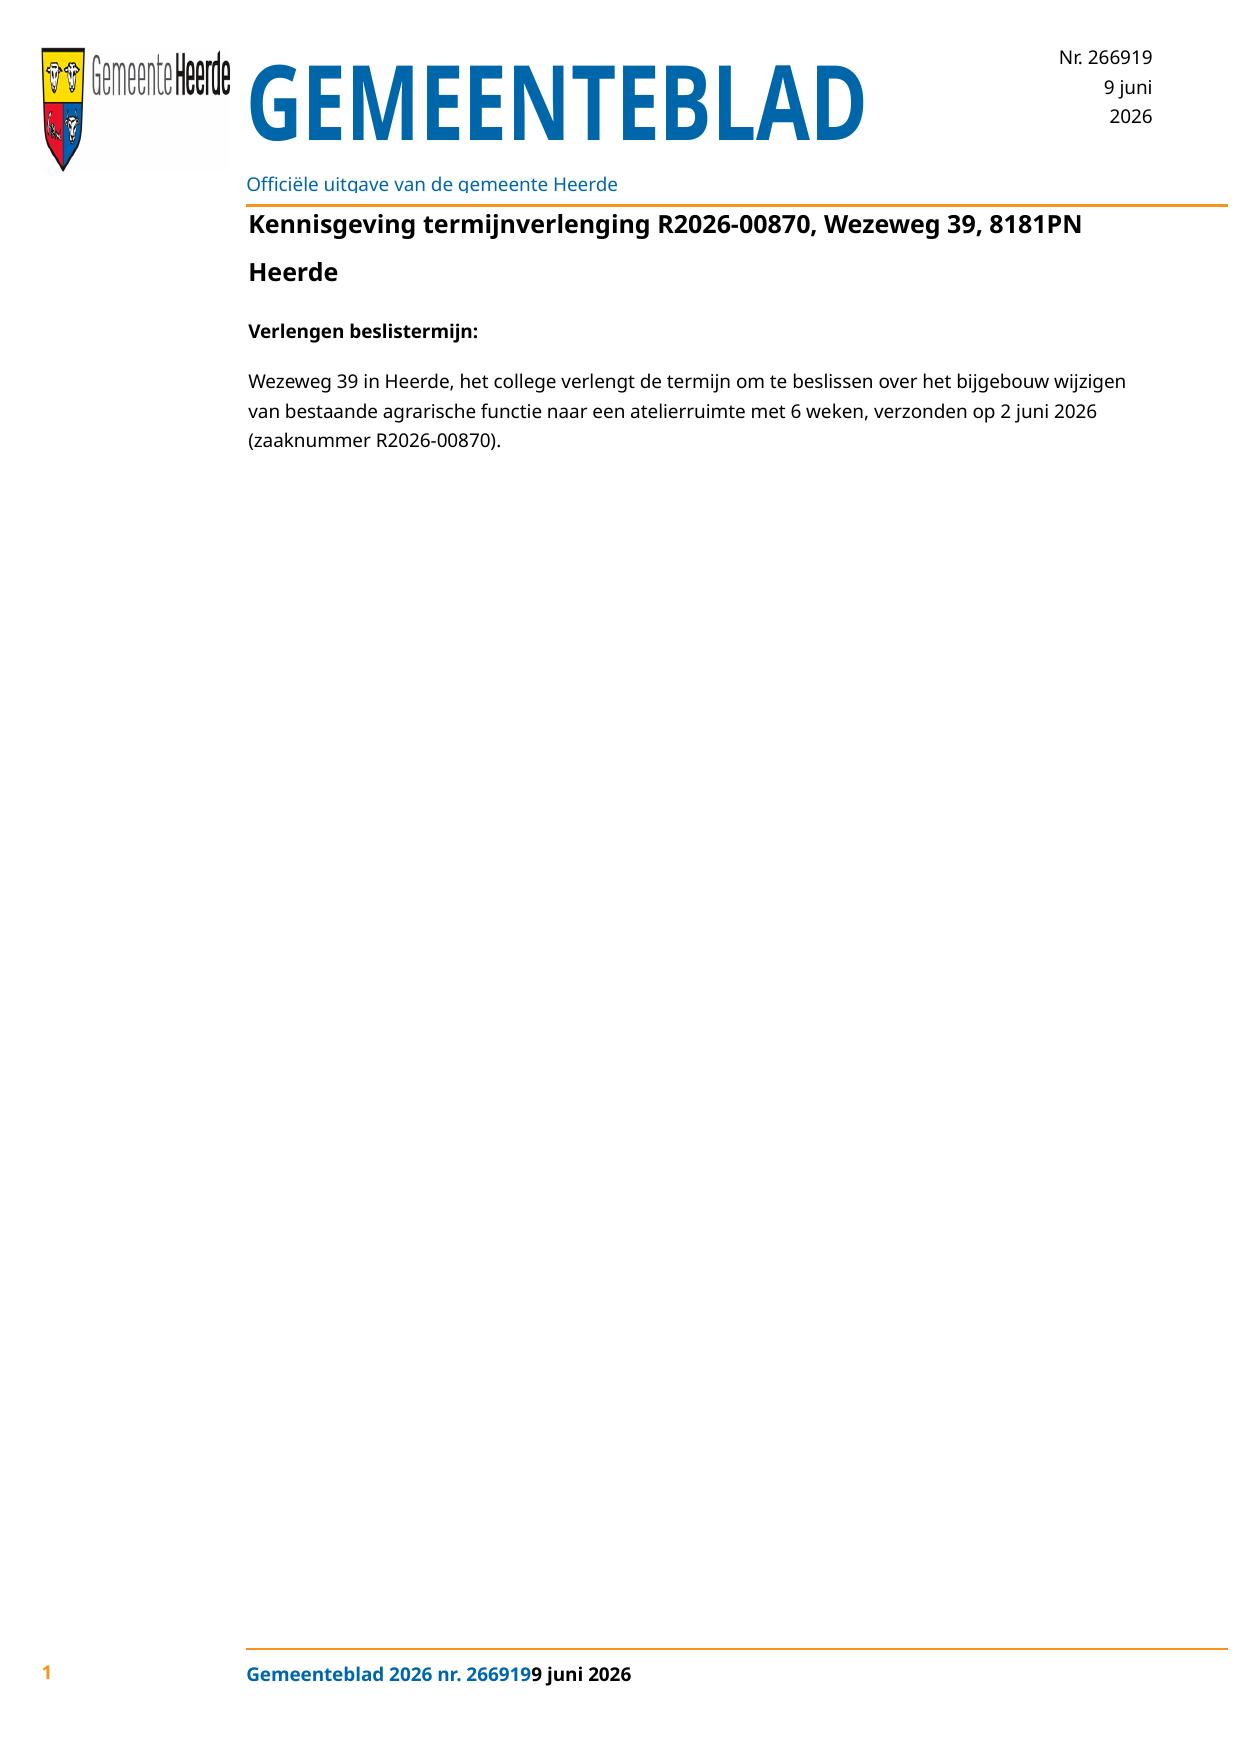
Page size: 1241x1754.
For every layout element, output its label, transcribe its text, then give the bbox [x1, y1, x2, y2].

text Wezeweg 39 in Heerde, het college verlengt de termijn om te beslissen over het bijgebouw wijzigen van bestaande agrarische functie naar een atelierruimte met 6 weken, verzonden op 2 juni 2026 (zaaknummer R2026-00870). [248, 368, 1152, 453]
text Kennisgeving termijnverlenging R2026-00870, Wezeweg 39, 8181PN Heerde [248, 207, 1152, 288]
text Verlengen beslistermijn: [248, 318, 1152, 344]
picture [41, 47, 231, 172]
